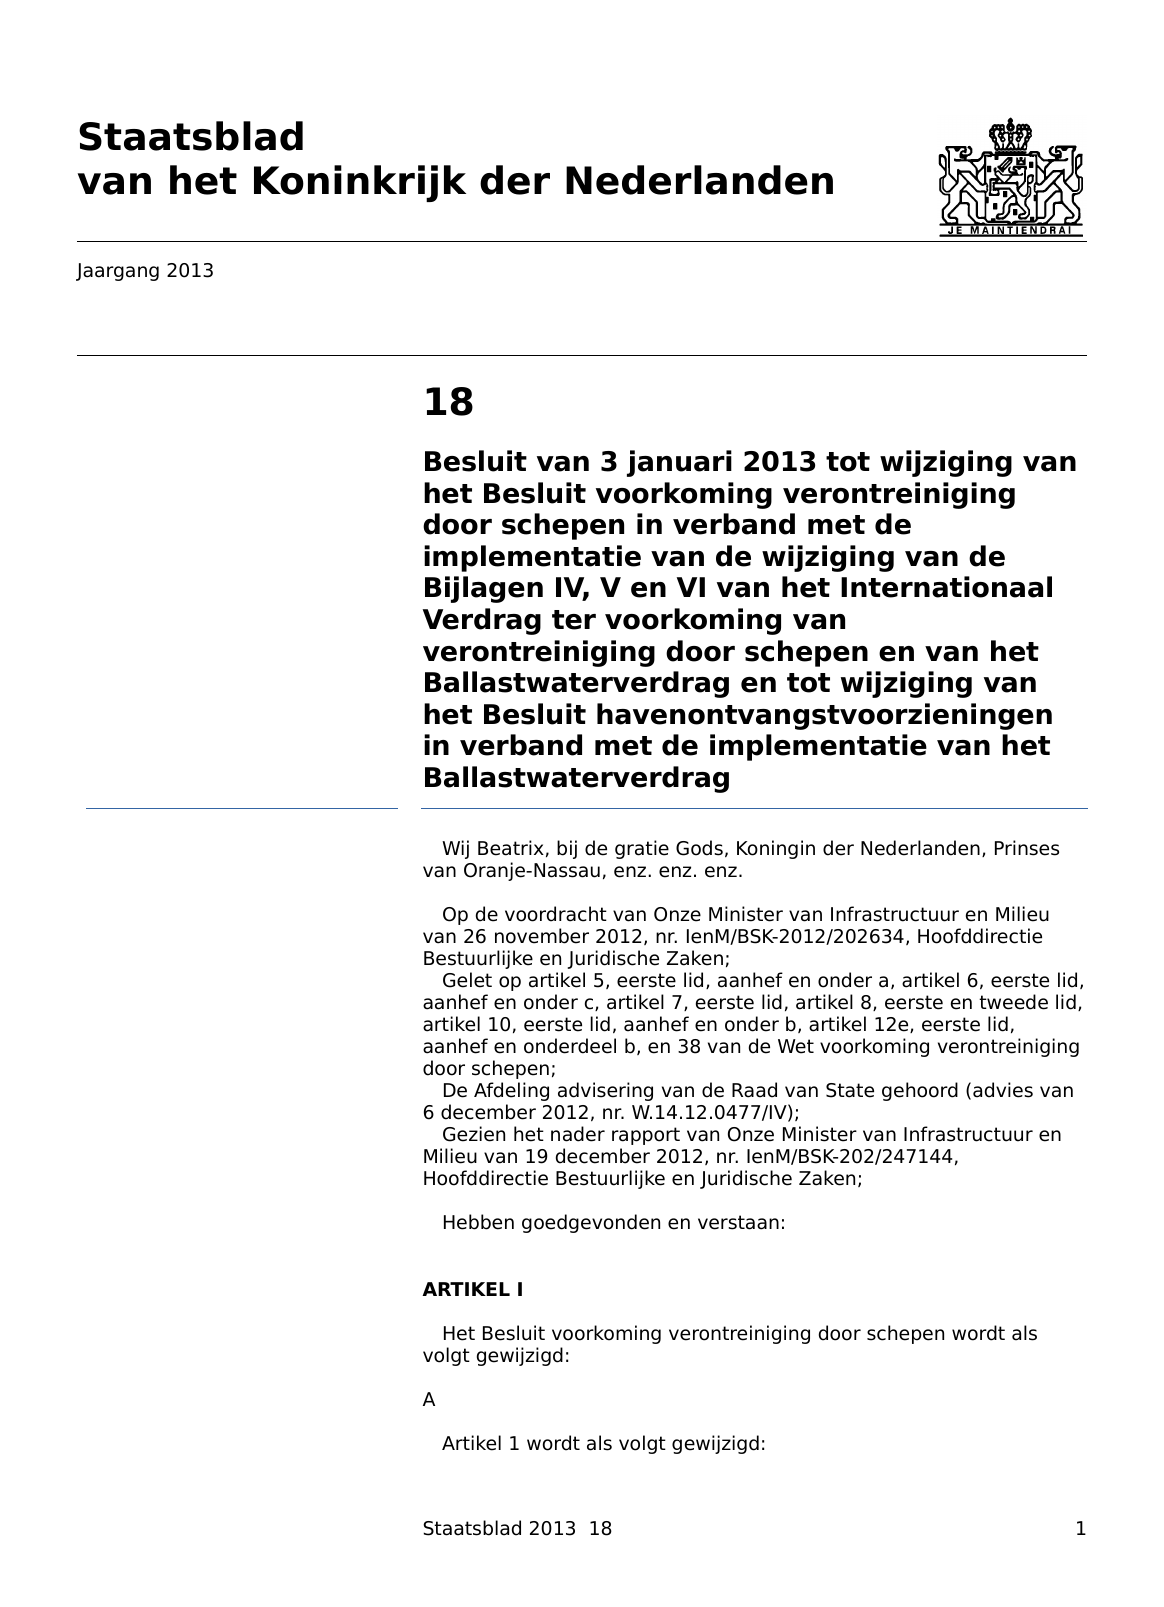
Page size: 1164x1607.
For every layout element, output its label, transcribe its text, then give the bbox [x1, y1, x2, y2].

subtitle ARTIKEL I [422, 1278, 1087, 1301]
subtitle 18 [422, 381, 1087, 424]
text Artikel 1 wordt als volgt gewijzigd: [422, 1433, 1087, 1455]
text A [422, 1389, 1087, 1411]
text Gelet op artikel 5, eerste lid, aanhef en onder a, artikel 6, eerste lid, aanhef en onder c, artikel 7, eerste lid, artikel 8, eerste en tweede lid, artikel 10, eerste lid, aanhef en onder b, artikel 12e, eerste lid, aanhef en onderdeel b, en 38 van de Wet voorkoming verontreiniging door schepen; [422, 970, 1087, 1080]
text Op de voordracht van Onze Minister van Infrastructuur en Milieu van 26 november 2012, nr. IenM/BSK-2012/202634, Hoofddirectie Bestuurlijke en Juridische Zaken; [422, 904, 1087, 970]
table_cell Jaargang 2013 [77, 242, 1087, 355]
text Wij Beatrix, bij de gratie Gods, Koningin der Nederlanden, Prinses van Oranje-Nassau, enz. enz. enz. [422, 838, 1087, 882]
text Gezien het nader rapport van Onze Minister van Infrastructuur en Milieu van 19 december 2012, nr. IenM/BSK-202/247144, Hoofddirectie Bestuurlijke en Juridische Zaken; [422, 1124, 1087, 1190]
picture [936, 115, 1087, 240]
table_header Staatsblad van het Koninkrijk der Nederlanden [77, 100, 886, 241]
text De Afdeling advisering van de Raad van State gehoord (advies van 6 december 2012, nr. W.14.12.0477/IV); [422, 1080, 1087, 1124]
text Hebben goedgevonden en verstaan: [422, 1212, 1087, 1234]
text Besluit van 3 januari 2013 tot wijziging van het Besluit voorkoming verontreiniging door schepen in verband met de implementatie van de wijziging van de Bijlagen IV, V en VI van het Internationaal Verdrag ter voorkoming van verontreiniging door schepen en van het Ballastwaterverdrag en tot wijziging van het Besluit havenontvangstvoorzieningen in verband met de implementatie van het Ballastwaterverdrag [422, 447, 1087, 794]
table_header [886, 100, 1087, 241]
text Het Besluit voorkoming verontreiniging door schepen wordt als volgt gewijzigd: [422, 1323, 1087, 1367]
